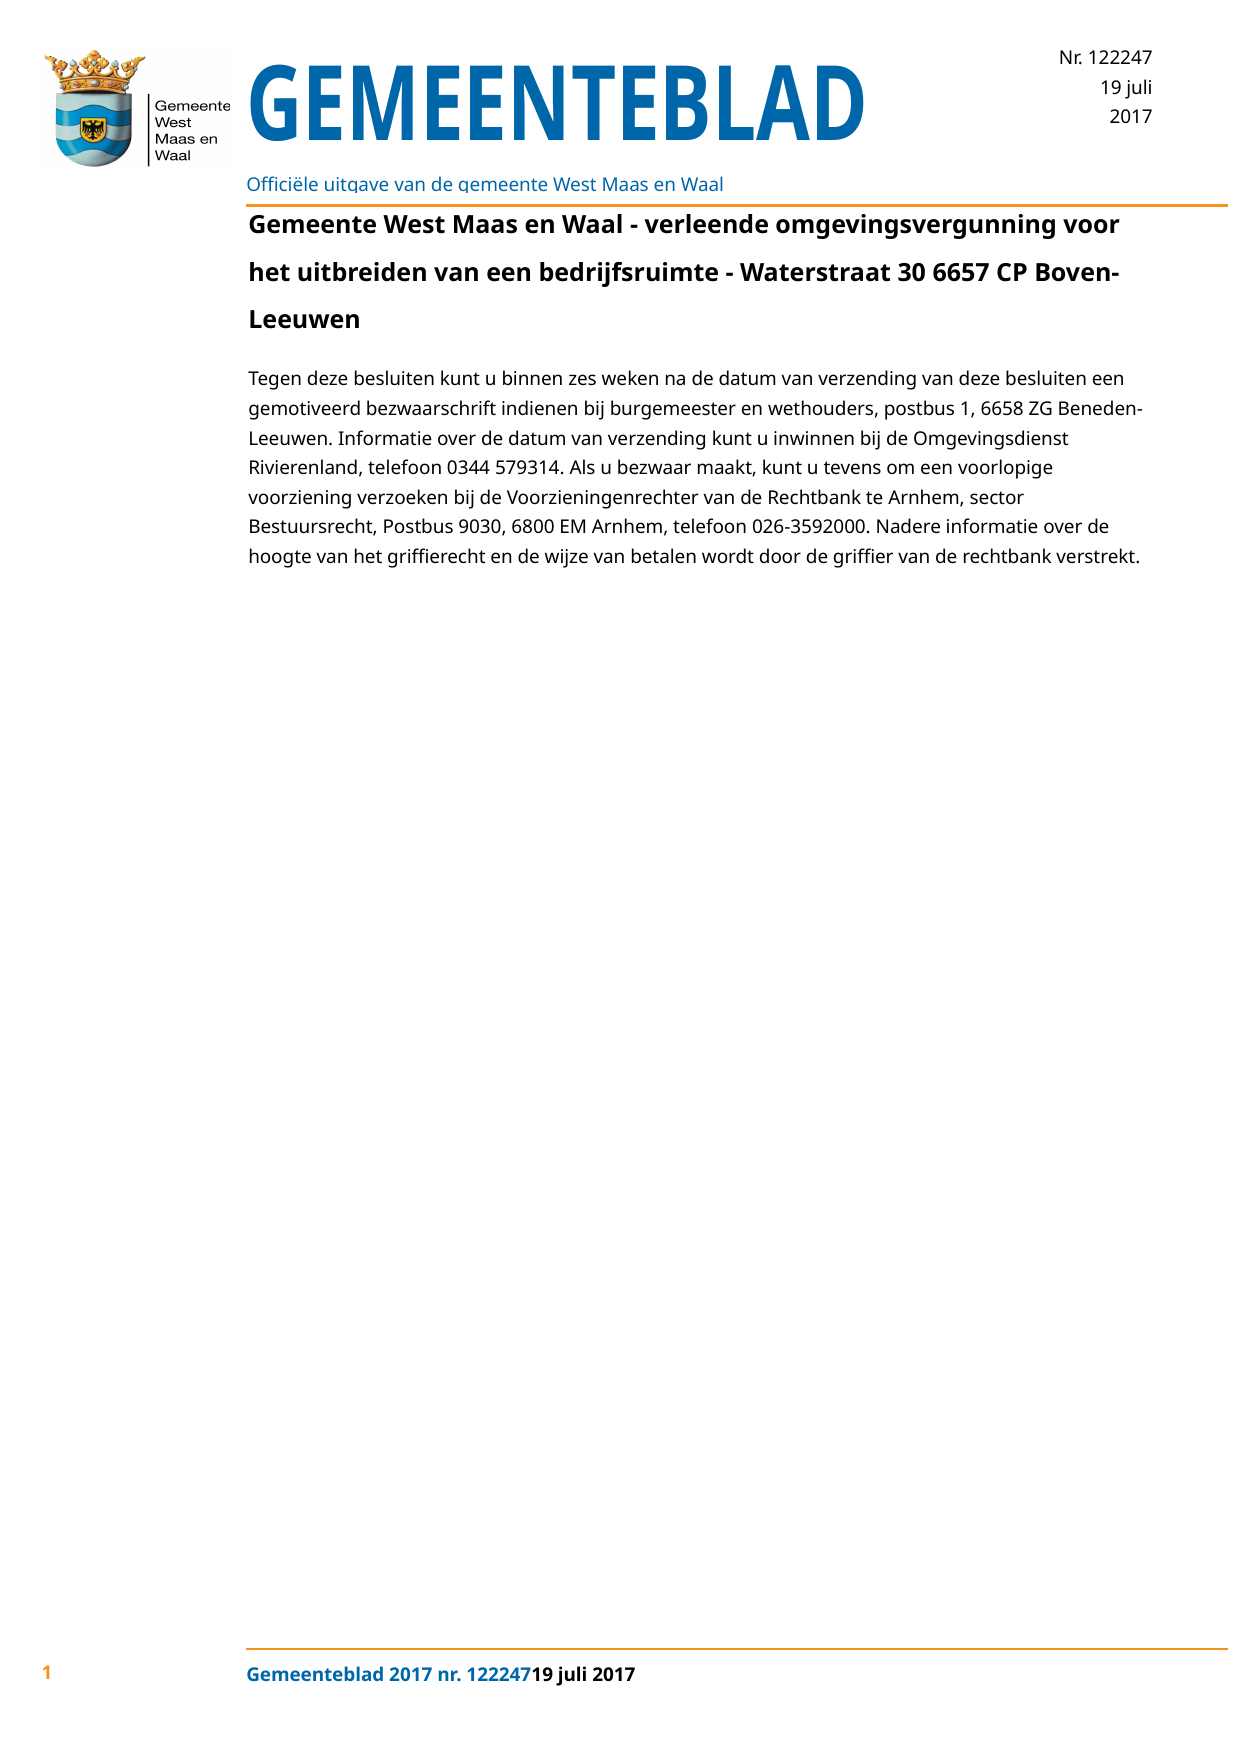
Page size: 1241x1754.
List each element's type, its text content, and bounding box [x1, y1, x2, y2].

text Gemeente West Maas en Waal - verleende omgevingsvergunning voor het uitbreiden van een bedrijfsruimte - Waterstraat 30 6657 CP Boven-Leeuwen [248, 207, 1152, 336]
picture [41, 47, 231, 172]
text Tegen deze besluiten kunt u binnen zes weken na de datum van verzending van deze besluiten een gemotiveerd bezwaarschrift indienen bij burgemeester en wethouders, postbus 1, 6658 ZG Beneden-Leeuwen. Informatie over de datum van verzending kunt u inwinnen bij de Omgevingsdienst Rivierenland, telefoon 0344 579314. Als u bezwaar maakt, kunt u tevens om een voorlopige voorziening verzoeken bij de Voorzieningenrechter van de Rechtbank te Arnhem, sector Bestuursrecht, Postbus 9030, 6800 EM Arnhem, telefoon 026-3592000. Nadere informatie over de hoogte van het griffierecht en de wijze van betalen wordt door de griffier van de rechtbank verstrekt. [248, 366, 1152, 569]
